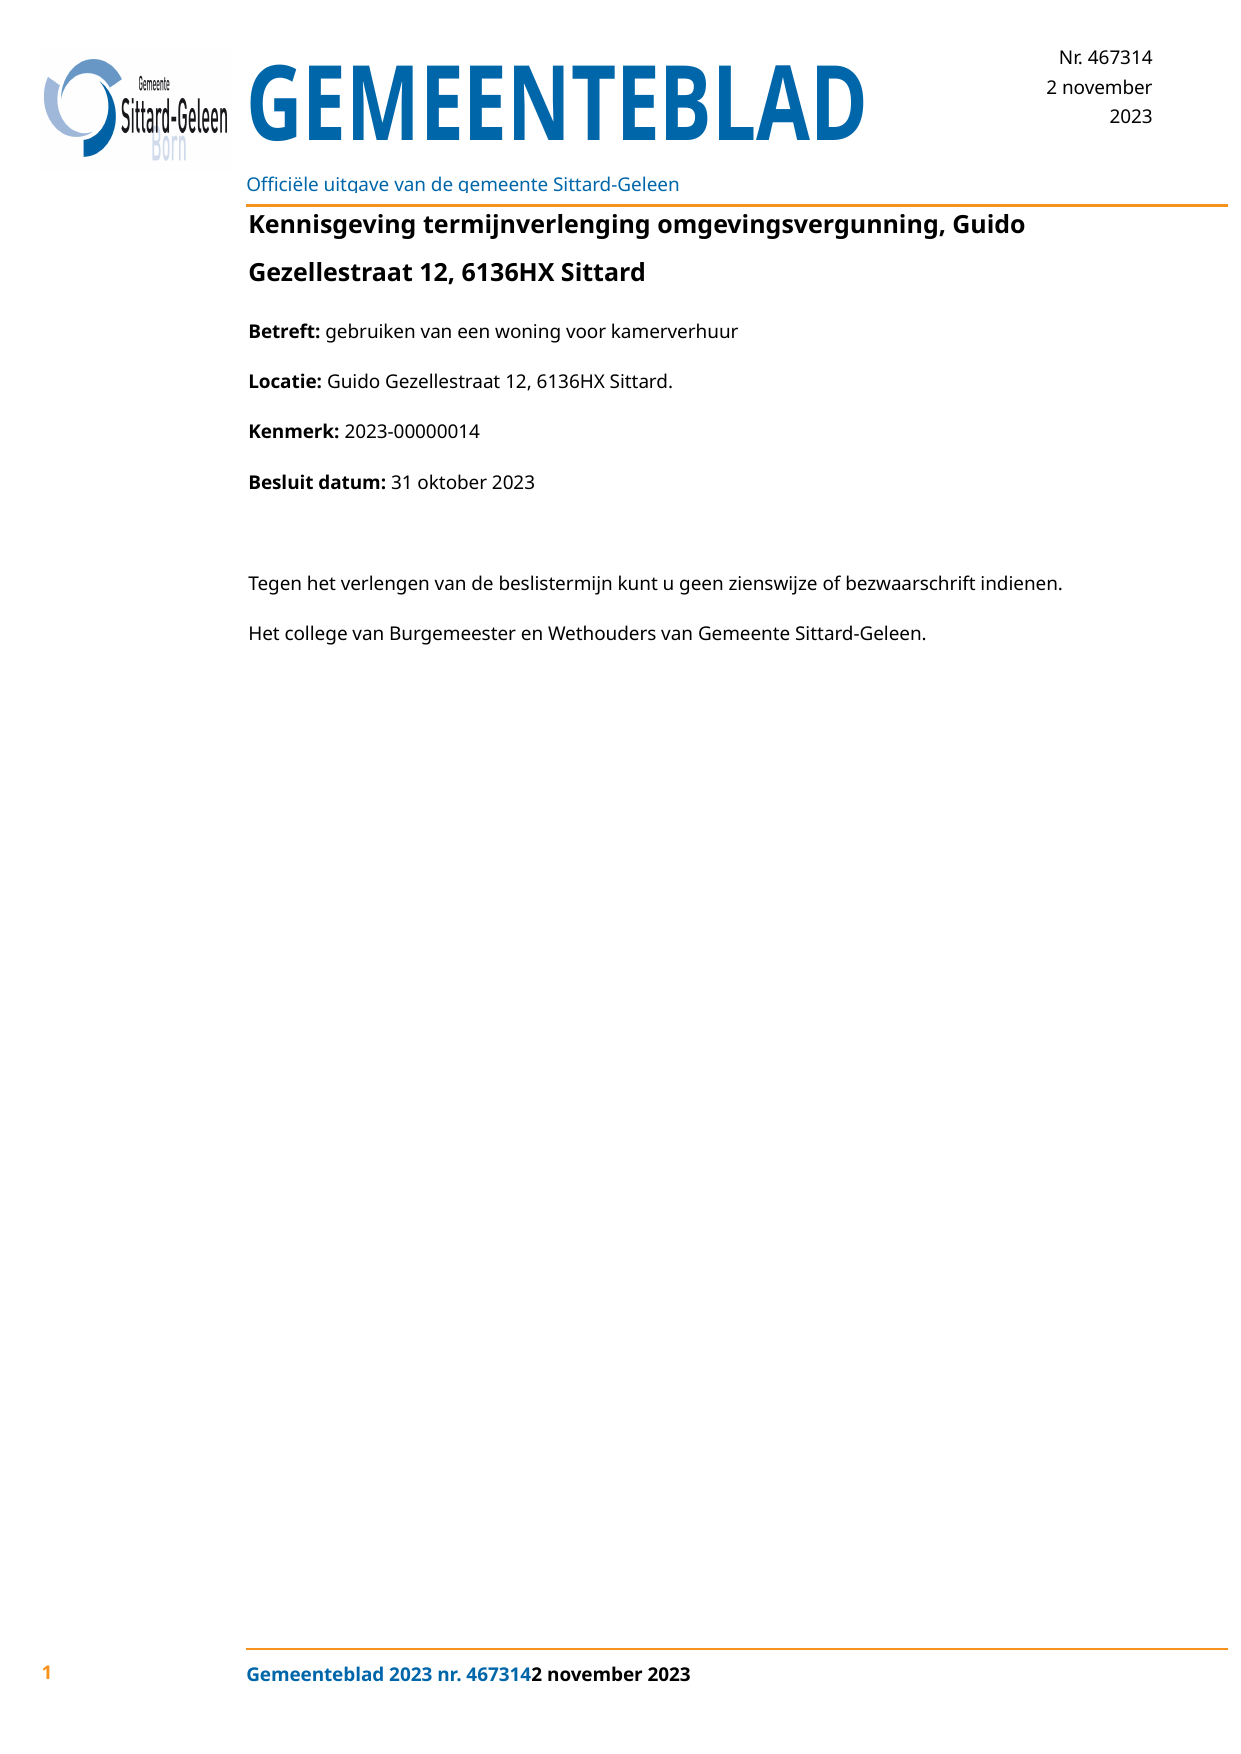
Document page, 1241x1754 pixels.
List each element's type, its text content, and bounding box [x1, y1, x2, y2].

text Het college van Burgemeester en Wethouders van Gemeente Sittard-Geleen. [248, 620, 1152, 646]
picture [41, 47, 231, 172]
text Besluit datum: 31 oktober 2023 [248, 469, 1152, 495]
text Betreft: gebruiken van een woning voor kamerverhuur [248, 318, 1152, 344]
text Kenmerk: 2023-00000014 [248, 419, 1152, 444]
text Tegen het verlengen van de beslistermijn kunt u geen zienswijze of bezwaarschrift indienen. [248, 570, 1152, 596]
text Kennisgeving termijnverlenging omgevingsvergunning, Guido Gezellestraat 12, 6136HX Sittard [248, 207, 1152, 288]
text Locatie: Guido Gezellestraat 12, 6136HX Sittard. [248, 368, 1152, 394]
